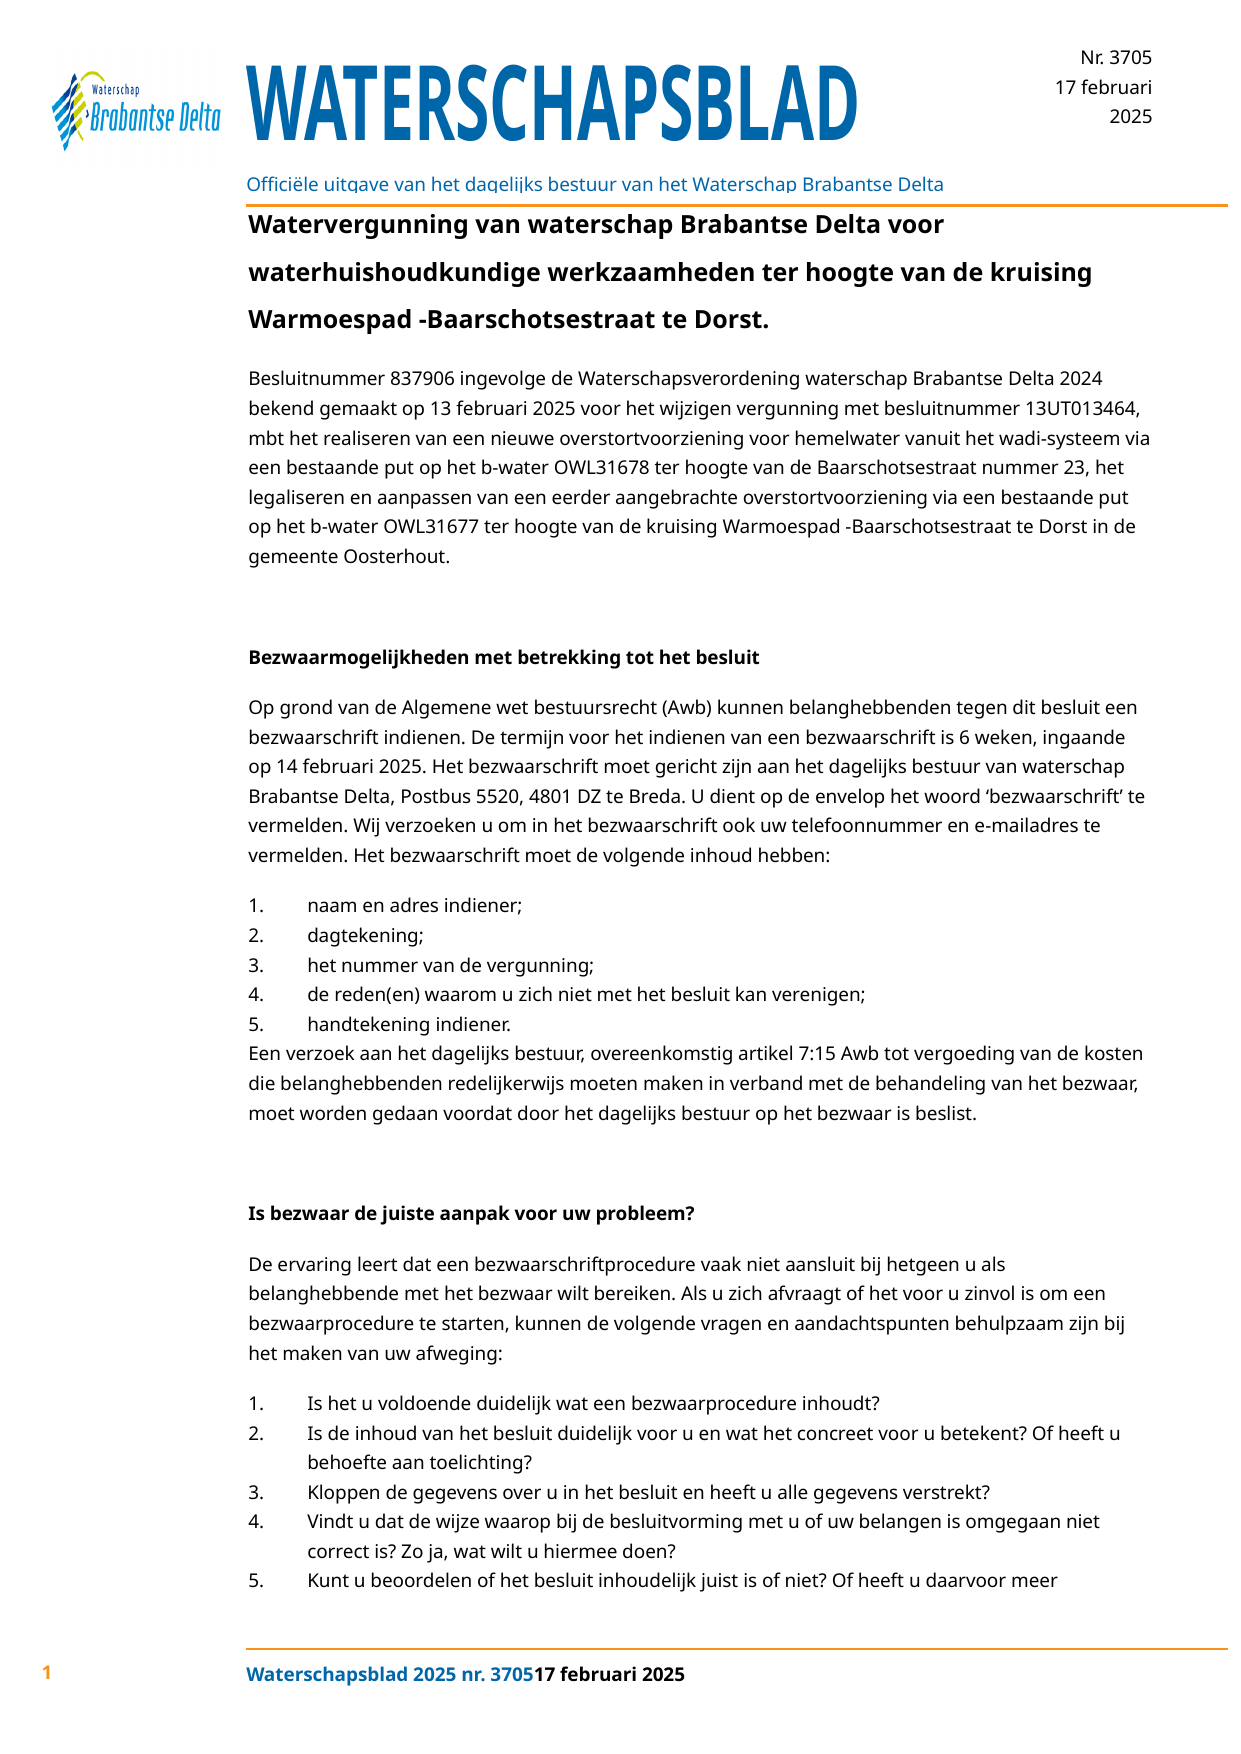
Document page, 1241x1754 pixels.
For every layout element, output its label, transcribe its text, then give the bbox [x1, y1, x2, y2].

list naam en adres indiener; [248, 893, 1152, 918]
list Is de inhoud van het besluit duidelijk voor u en wat het concreet voor u betekent? Of heeft u behoefte aan toelichting? [248, 1420, 1152, 1475]
list handtekening indiener. [248, 1011, 1152, 1037]
list Vindt u dat de wijze waarop bij de besluitvorming met u of uw belangen is omgegaan niet correct is? Zo ja, wat wilt u hiermee doen? [248, 1508, 1152, 1564]
text Op grond van de Algemene wet bestuursrecht (Awb) kunnen belanghebbenden tegen dit besluit een bezwaarschrift indienen. De termijn voor het indienen van een bezwaarschrift is 6 weken, ingaande op 14 februari 2025. Het bezwaarschrift moet gericht zijn aan het dagelijks bestuur van waterschap Brabantse Delta, Postbus 5520, 4801 DZ te Breda. U dient op de envelop het woord ‘bezwaarschrift’ te vermelden. Wij verzoeken u om in het bezwaarschrift ook uw telefoonnummer en e‑mailadres te vermelden. Het bezwaarschrift moet de volgende inhoud hebben: [248, 694, 1152, 868]
list dagtekening; [248, 922, 1152, 948]
list het nummer van de vergunning; [248, 952, 1152, 977]
text Watervergunning van waterschap Brabantse Delta voor waterhuishoudkundige werkzaamheden ter hoogte van de kruising Warmoespad -Baarschotsestraat te Dorst. [248, 207, 1152, 336]
text Besluitnummer 837906 ingevolge de Waterschapsverordening waterschap Brabantse Delta 2024 bekend gemaakt op 13 februari 2025 voor het wijzigen vergunning met besluitnummer 13UT013464, mbt het realiseren van een nieuwe overstortvoorziening voor hemelwater vanuit het wadi-systeem via een bestaande put op het b-water OWL31678 ter hoogte van de Baarschotsestraat nummer 23, het legaliseren en aanpassen van een eerder aangebrachte overstortvoorziening via een bestaande put op het b-water OWL31677 ter hoogte van de kruising Warmoespad -Baarschotsestraat te Dorst in de gemeente Oosterhout. [248, 366, 1152, 569]
list Kloppen de gegevens over u in het besluit en heeft u alle gegevens verstrekt? [248, 1479, 1152, 1504]
text Is bezwaar de juiste aanpak voor uw probleem? [248, 1201, 1152, 1226]
text Bezwaarmogelijkheden met betrekking tot het besluit [248, 644, 1152, 669]
list Is het u voldoende duidelijk wat een bezwaarprocedure inhoudt? [248, 1390, 1152, 1416]
picture [41, 47, 231, 172]
list de reden(en) waarom u zich niet met het besluit kan verenigen; [248, 981, 1152, 1007]
text Een verzoek aan het dagelijks bestuur, overeenkomstig artikel 7:15 Awb tot vergoeding van de kosten die belanghebbenden redelijkerwijs moeten maken in verband met de behandeling van het bezwaar, moet worden gedaan voordat door het dagelijks bestuur op het bezwaar is beslist. [248, 1041, 1152, 1125]
list Kunt u beoordelen of het besluit inhoudelijk juist is of niet? Of heeft u daarvoor meer [248, 1568, 1152, 1593]
text De ervaring leert dat een bezwaarschriftprocedure vaak niet aansluit bij hetgeen u als belanghebbende met het bezwaar wilt bereiken. Als u zich afvraagt of het voor u zinvol is om een bezwaarprocedure te starten, kunnen de volgende vragen en aandachtspunten behulpzaam zijn bij het maken van uw afweging: [248, 1251, 1152, 1365]
